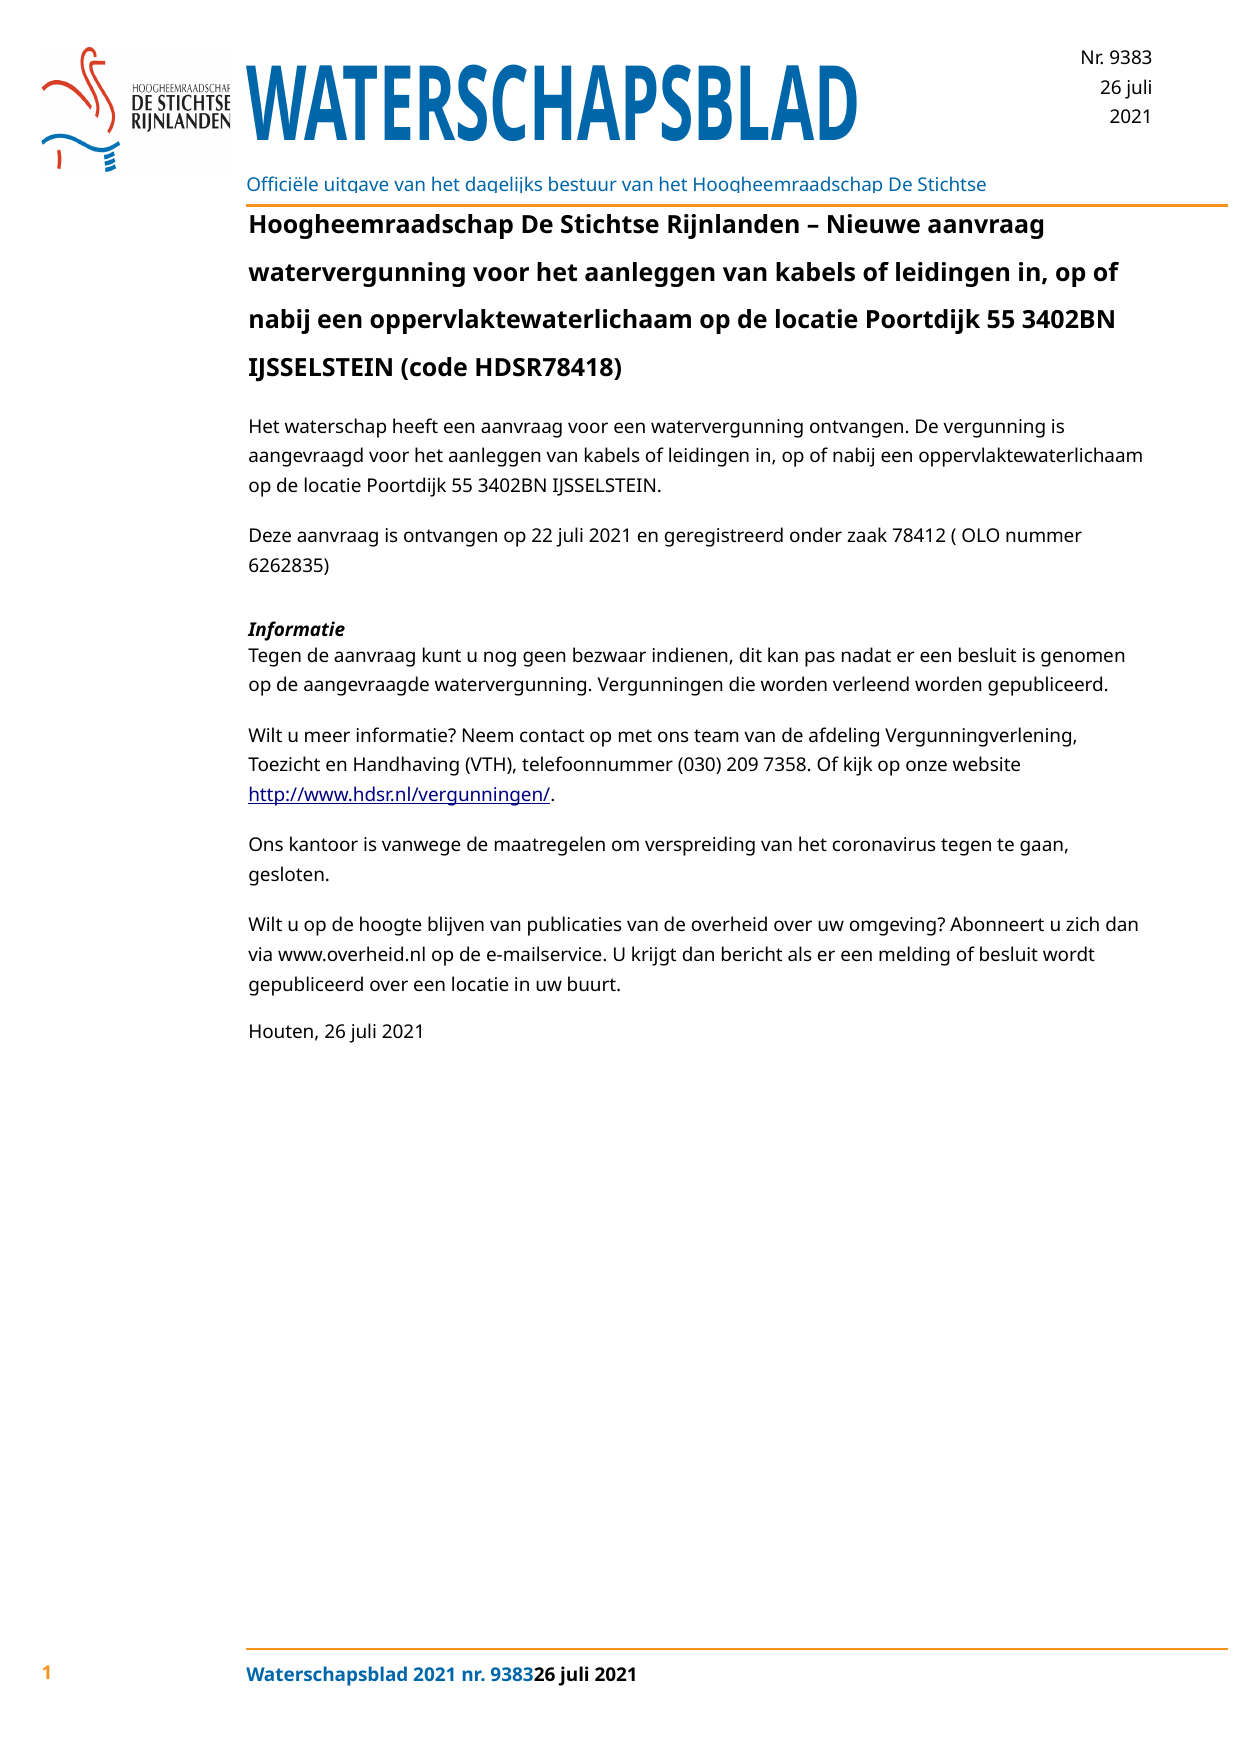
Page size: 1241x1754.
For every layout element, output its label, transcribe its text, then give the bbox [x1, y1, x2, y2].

text Het waterschap heeft een aanvraag voor een watervergunning ontvangen. De vergunning is aangevraagd voor het aanleggen van kabels of leidingen in, op of nabij een oppervlaktewaterlichaam op de locatie Poortdijk 55 3402BN IJSSELSTEIN. [248, 413, 1152, 498]
text Tegen de aanvraag kunt u nog geen bezwaar indienen, dit kan pas nadat er een besluit is genomen op de aangevraagde watervergunning. Vergunningen die worden verleend worden gepubliceerd. [248, 642, 1152, 697]
picture [41, 47, 231, 172]
text Wilt u meer informatie? Neem contact op met ons team van de afdeling Vergunningverlening, Toezicht en Handhaving (VTH), telefoonnummer (030) 209 7358. Of kijk op onze website http://www.hdsr.nl/vergunningen/. [248, 722, 1152, 807]
text Hoogheemraadschap De Stichtse Rijnlanden – Nieuwe aanvraag watervergunning voor het aanleggen van kabels of leidingen in, op of nabij een oppervlaktewaterlichaam op de locatie Poortdijk 55 3402BN IJSSELSTEIN (code HDSR78418) [248, 207, 1152, 384]
text Informatie [248, 616, 1152, 642]
text Deze aanvraag is ontvangen op 22 juli 2021 en geregistreerd onder zaak 78412 ( OLO nummer 6262835) [248, 523, 1152, 578]
text Houten, 26 juli 2021 [248, 1018, 1152, 1044]
text Ons kantoor is vanwege de maatregelen om verspreiding van het coronavirus tegen te gaan, gesloten. [248, 832, 1152, 887]
text Wilt u op de hoogte blijven van publicaties van de overheid over uw omgeving? Abonneert u zich dan via www.overheid.nl op de e-mailservice. U krijgt dan bericht als er een melding of besluit wordt gepubliceerd over een locatie in uw buurt. [248, 912, 1152, 996]
